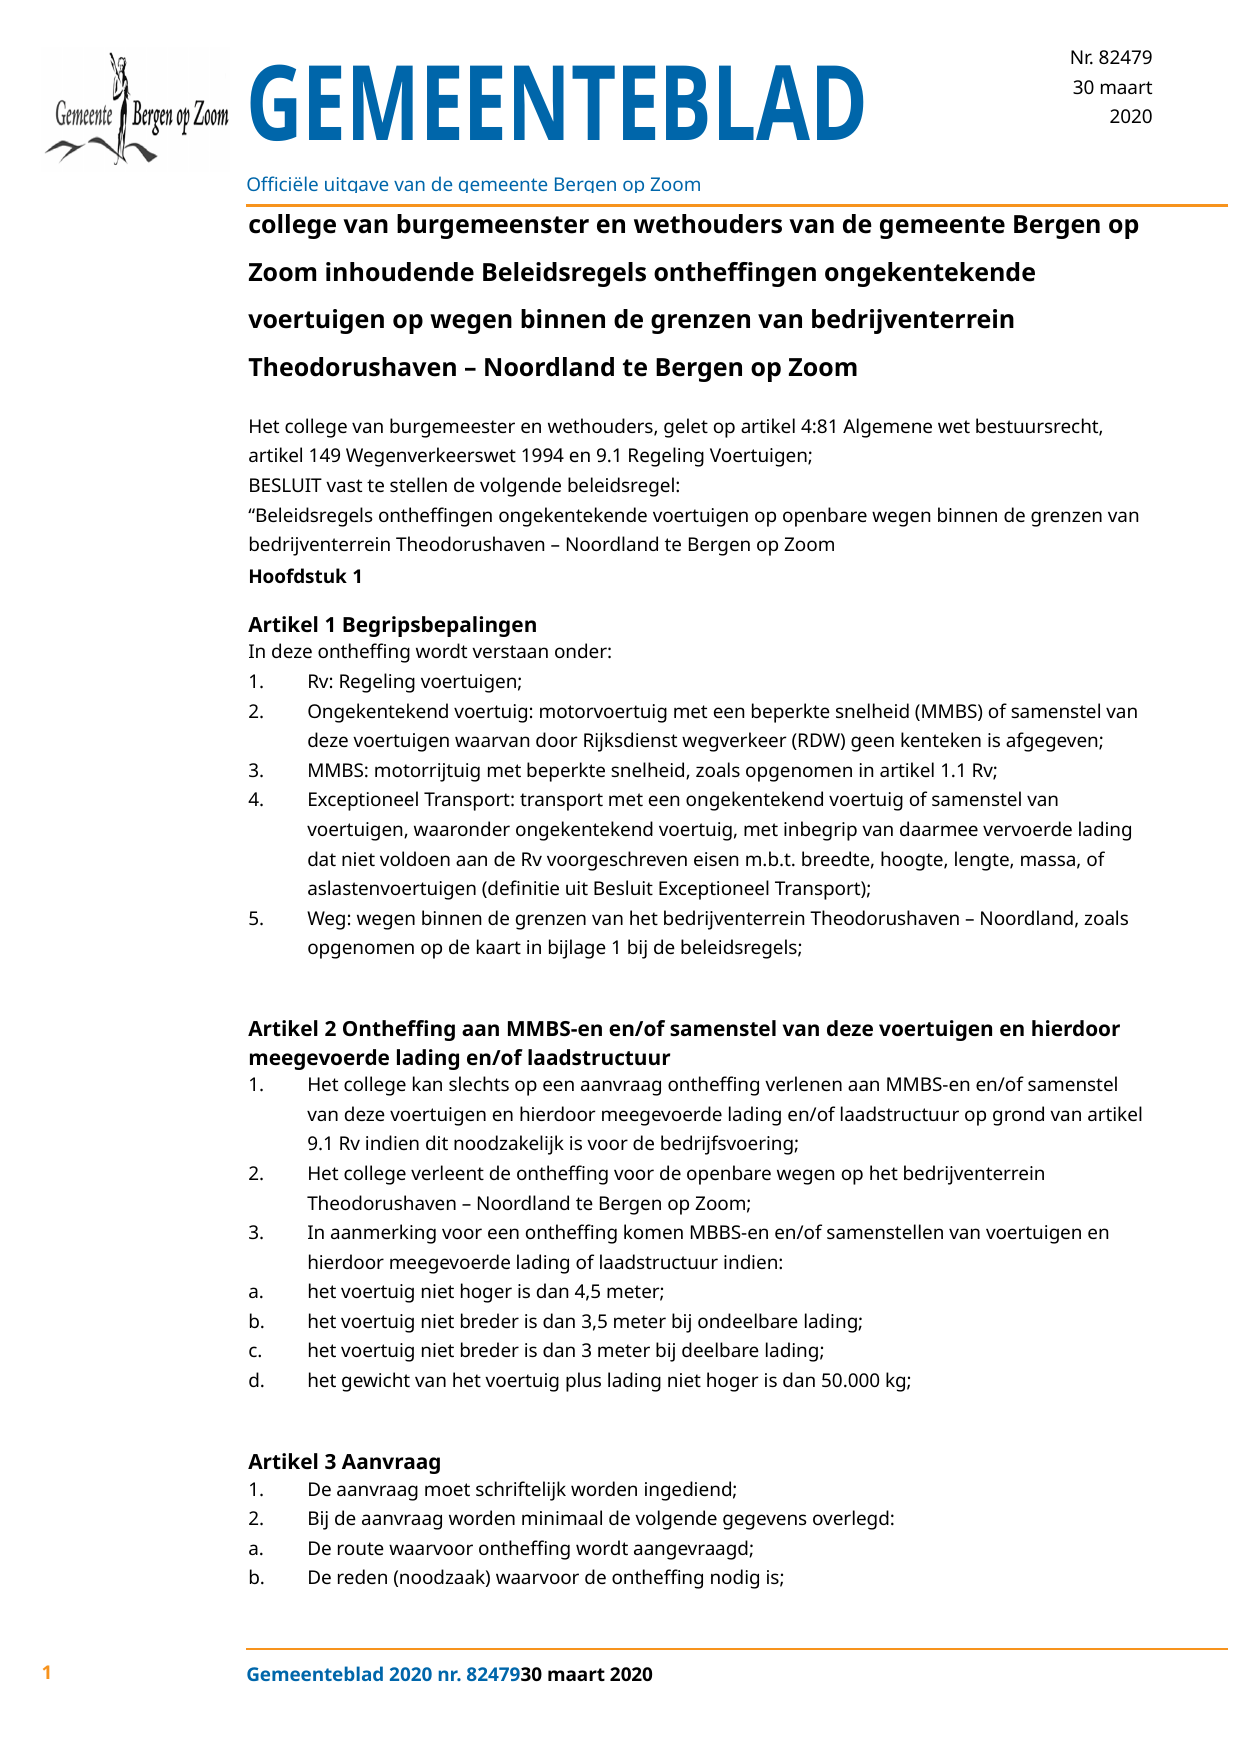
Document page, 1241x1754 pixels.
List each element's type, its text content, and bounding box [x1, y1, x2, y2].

text Artikel 1 Begripsbepalingen [248, 610, 1152, 639]
list Weg: wegen binnen de grenzen van het bedrijventerrein Theodorushaven – Noordland, zoals opgenomen op de kaart in bijlage 1 bij de beleidsregels; [248, 905, 1152, 960]
list De aanvraag moet schriftelijk worden ingediend; [248, 1476, 1152, 1501]
list Het college kan slechts op een aanvraag ontheffing verlenen aan MMBS-en en/of samenstel van deze voertuigen en hierdoor meegevoerde lading en/of laadstructuur op grond van artikel 9.1 Rv indien dit noodzakelijk is voor de bedrijfsvoering; [248, 1071, 1152, 1156]
list het voertuig niet breder is dan 3 meter bij deelbare lading; [248, 1338, 1152, 1363]
text In deze ontheffing wordt verstaan onder: [248, 639, 1152, 664]
list het voertuig niet breder is dan 3,5 meter bij ondeelbare lading; [248, 1308, 1152, 1334]
list De route waarvoor ontheffing wordt aangevraagd; [248, 1535, 1152, 1561]
text Artikel 2 Ontheffing aan MMBS-en en/of samenstel van deze voertuigen en hierdoor meegevoerde lading en/of laadstructuur [248, 1014, 1152, 1071]
text BESLUIT vast te stellen de volgende beleidsregel: [248, 472, 1152, 498]
list Bij de aanvraag worden minimaal de volgende gegevens overlegd: [248, 1505, 1152, 1531]
text college van burgemeenster en wethouders van de gemeente Bergen op Zoom inhoudende Beleidsregels ontheffingen ongekentekende voertuigen op wegen binnen de grenzen van bedrijventerrein Theodorushaven – Noordland te Bergen op Zoom [248, 207, 1152, 384]
text Het college van burgemeester en wethouders, gelet op artikel 4:81 Algemene wet bestuursrecht, artikel 149 Wegenverkeerswet 1994 en 9.1 Regeling Voertuigen; [248, 413, 1152, 468]
text Artikel 3 Aanvraag [248, 1447, 1152, 1476]
list Exceptioneel Transport: transport met een ongekentekend voertuig of samenstel van voertuigen, waaronder ongekentekend voertuig, met inbegrip van daarmee vervoerde lading dat niet voldoen aan de Rv voorgeschreven eisen m.b.t. breedte, hoogte, lengte, massa, of aslastenvoertuigen (definitie uit Besluit Exceptioneel Transport); [248, 787, 1152, 901]
list Rv: Regeling voertuigen; [248, 668, 1152, 694]
list MMBS: motorrijtuig met beperkte snelheid, zoals opgenomen in artikel 1.1 Rv; [248, 757, 1152, 783]
list het voertuig niet hoger is dan 4,5 meter; [248, 1278, 1152, 1304]
text “Beleidsregels ontheffingen ongekentekende voertuigen op openbare wegen binnen de grenzen van bedrijventerrein Theodorushaven – Noordland te Bergen op Zoom [248, 502, 1152, 557]
list Ongekentekend voertuig: motorvoertuig met een beperkte snelheid (MMBS) of samenstel van deze voertuigen waarvan door Rijksdienst wegverkeer (RDW) geen kenteken is afgegeven; [248, 698, 1152, 753]
list Het college verleent de ontheffing voor de openbare wegen op het bedrijventerrein Theodorushaven – Noordland te Bergen op Zoom; [248, 1160, 1152, 1216]
list het gewicht van het voertuig plus lading niet hoger is dan 50.000 kg; [248, 1367, 1152, 1393]
text Hoofdstuk 1 [248, 561, 1152, 589]
picture [41, 47, 231, 172]
list De reden (noodzaak) waarvoor de ontheffing nodig is; [248, 1564, 1152, 1590]
list In aanmerking voor een ontheffing komen MBBS-en en/of samenstellen van voertuigen en hierdoor meegevoerde lading of laadstructuur indien: [248, 1219, 1152, 1275]
